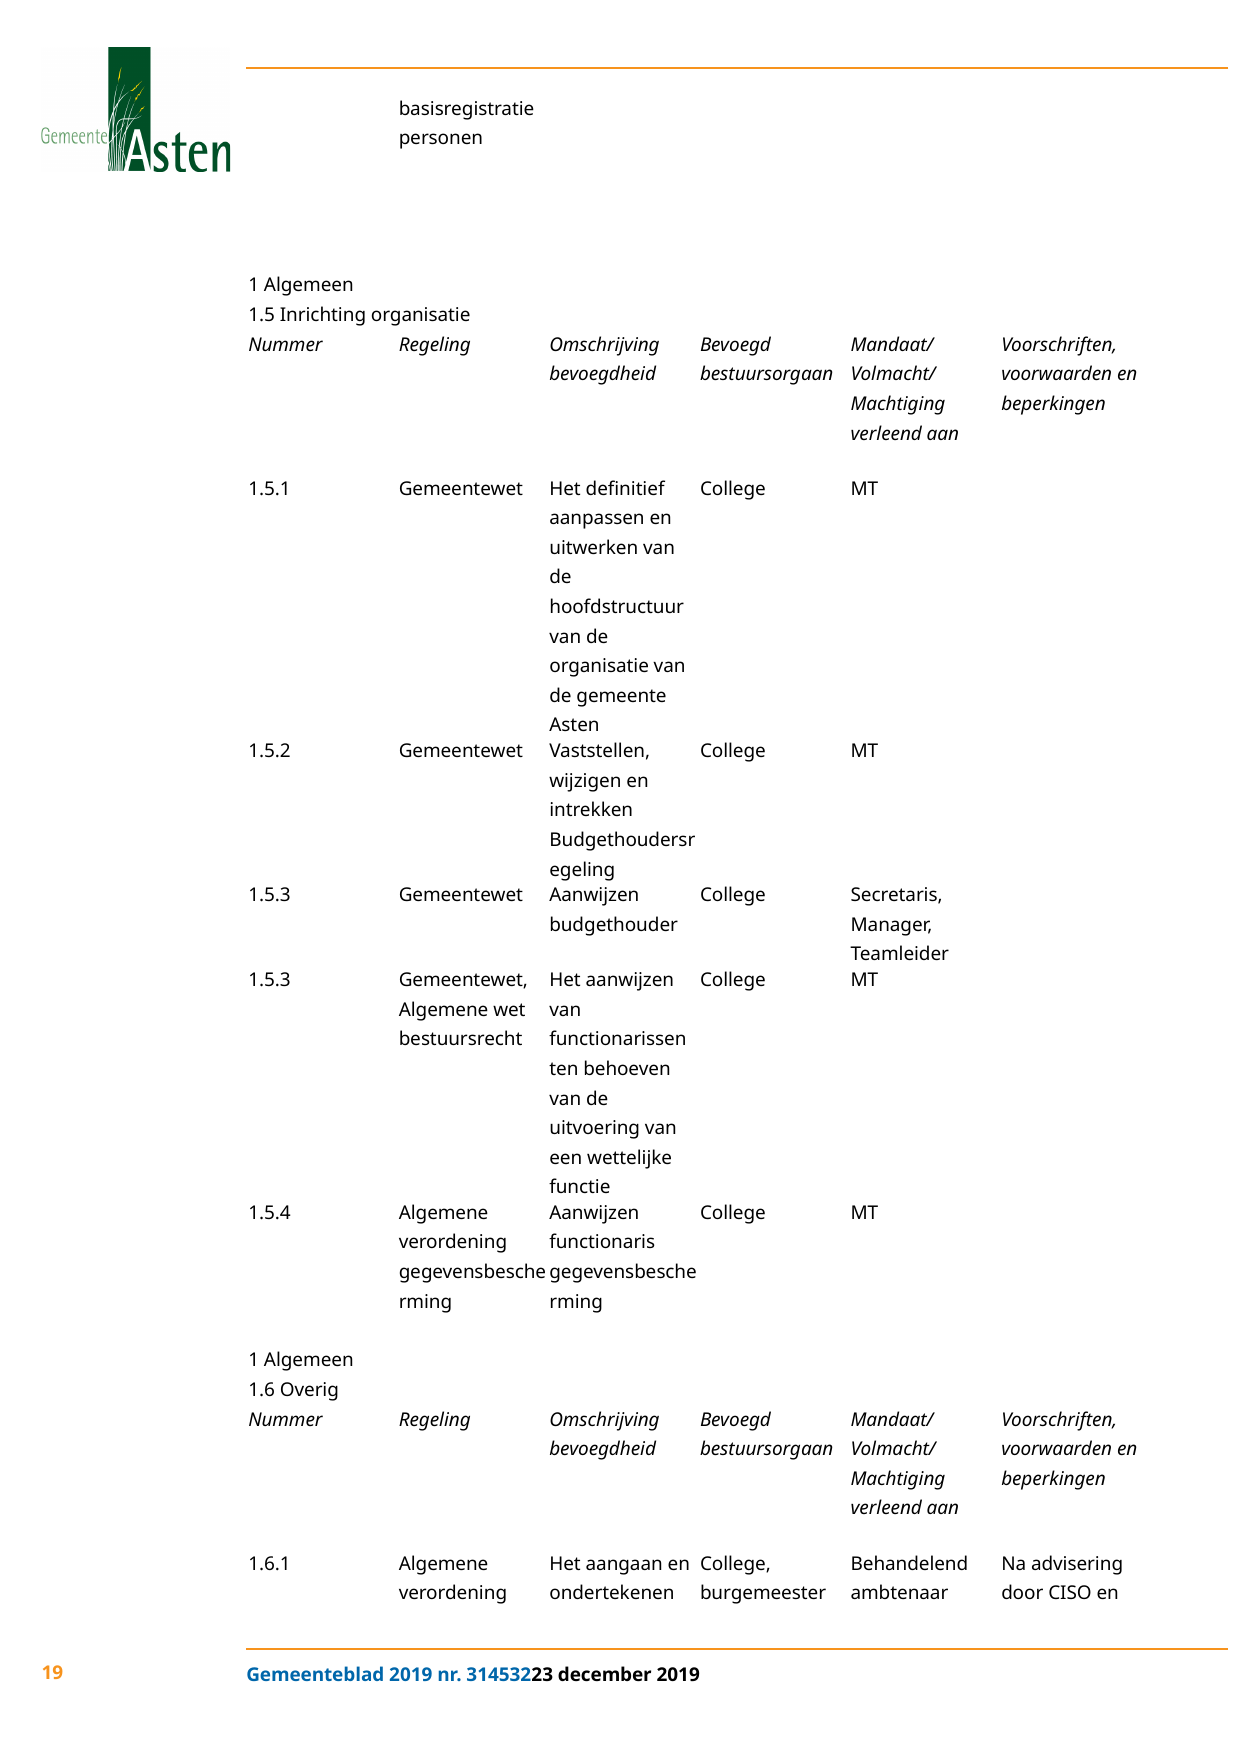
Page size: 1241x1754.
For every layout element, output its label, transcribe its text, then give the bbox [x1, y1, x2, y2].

text 1.5 Inrichting organisatie [248, 301, 1152, 327]
table_header Regeling [399, 331, 549, 475]
table_cell [1001, 966, 1152, 1199]
table_header Omschrijving bevoegdheid [549, 1406, 700, 1550]
table_header Voorschriften, voorwaarden en beperkingen [1001, 1406, 1152, 1550]
table_header Voorschriften, voorwaarden en beperkingen [1001, 331, 1152, 475]
table_cell 1.5.3 [248, 966, 398, 1199]
table_cell Vaststellen, wijzigen en intrekken Budgethoudersregeling [549, 738, 700, 881]
table_cell Gemeentewet [399, 738, 549, 881]
table_cell [1001, 881, 1152, 966]
table_cell 1.5.1 [248, 475, 398, 737]
table_header Omschrijving bevoegdheid [549, 331, 700, 475]
table_cell Algemene verordening [399, 1550, 549, 1605]
table_cell [1001, 95, 1152, 150]
table_cell [1001, 475, 1152, 737]
table_header Mandaat/ Volmacht/ Machtiging verleend aan [850, 331, 1001, 475]
table_cell Secretaris, Manager, Teamleider [850, 881, 1001, 966]
table_cell Het definitief aanpassen en uitwerken van de hoofdstructuur van de organisatie van de gemeente Asten [549, 475, 700, 737]
table_cell Het aanwijzen van functionarissen ten behoeven van de uitvoering van een wettelijke functie [549, 966, 700, 1199]
table_cell Algemene verordening gegevensbescherming [399, 1199, 549, 1314]
table_cell College, burgemeester [700, 1550, 850, 1605]
table_cell MT [850, 738, 1001, 881]
table_cell 1.5.3 [248, 881, 398, 966]
table_header Mandaat/ Volmacht/ Machtiging verleend aan [850, 1406, 1001, 1550]
table_cell Aanwijzen functionaris gegevensbescherming [549, 1199, 700, 1314]
table_header Bevoegd bestuursorgaan [700, 331, 850, 475]
text 1 Algemeen [248, 272, 1152, 297]
table_cell College [700, 738, 850, 881]
table_cell MT [850, 966, 1001, 1199]
table_cell Gemeentewet, Algemene wet bestuursrecht [399, 966, 549, 1199]
table_header Nummer [248, 331, 398, 475]
table_cell Het aangaan en ondertekenen [549, 1550, 700, 1605]
table_cell Gemeentewet [399, 475, 549, 737]
picture [41, 47, 231, 172]
table_cell College [700, 1199, 850, 1314]
table_header Nummer [248, 1406, 398, 1550]
table_cell [850, 95, 1001, 150]
table_cell MT [850, 475, 1001, 737]
table_cell College [700, 966, 850, 1199]
table_cell Behandelend ambtenaar [850, 1550, 1001, 1605]
table_cell 1.5.4 [248, 1199, 398, 1314]
table_cell MT [850, 1199, 1001, 1314]
table_cell 1.5.2 [248, 738, 398, 881]
text 1 Algemeen [248, 1346, 1152, 1372]
table_cell Aanwijzen budgethouder [549, 881, 700, 966]
text 1.6 Overig [248, 1376, 1152, 1402]
table_cell College [700, 475, 850, 737]
table_header Regeling [399, 1406, 549, 1550]
table_cell [549, 95, 700, 150]
table_cell basisregistratie personen [399, 95, 549, 150]
table_cell 1.6.1 [248, 1550, 398, 1605]
table_cell Gemeentewet [399, 881, 549, 966]
table_cell [700, 95, 850, 150]
table_cell [248, 95, 398, 150]
table_cell Na advisering door CISO en [1001, 1550, 1152, 1605]
table_cell [1001, 1199, 1152, 1314]
table_header Bevoegd bestuursorgaan [700, 1406, 850, 1550]
table_cell College [700, 881, 850, 966]
table_cell [1001, 738, 1152, 881]
